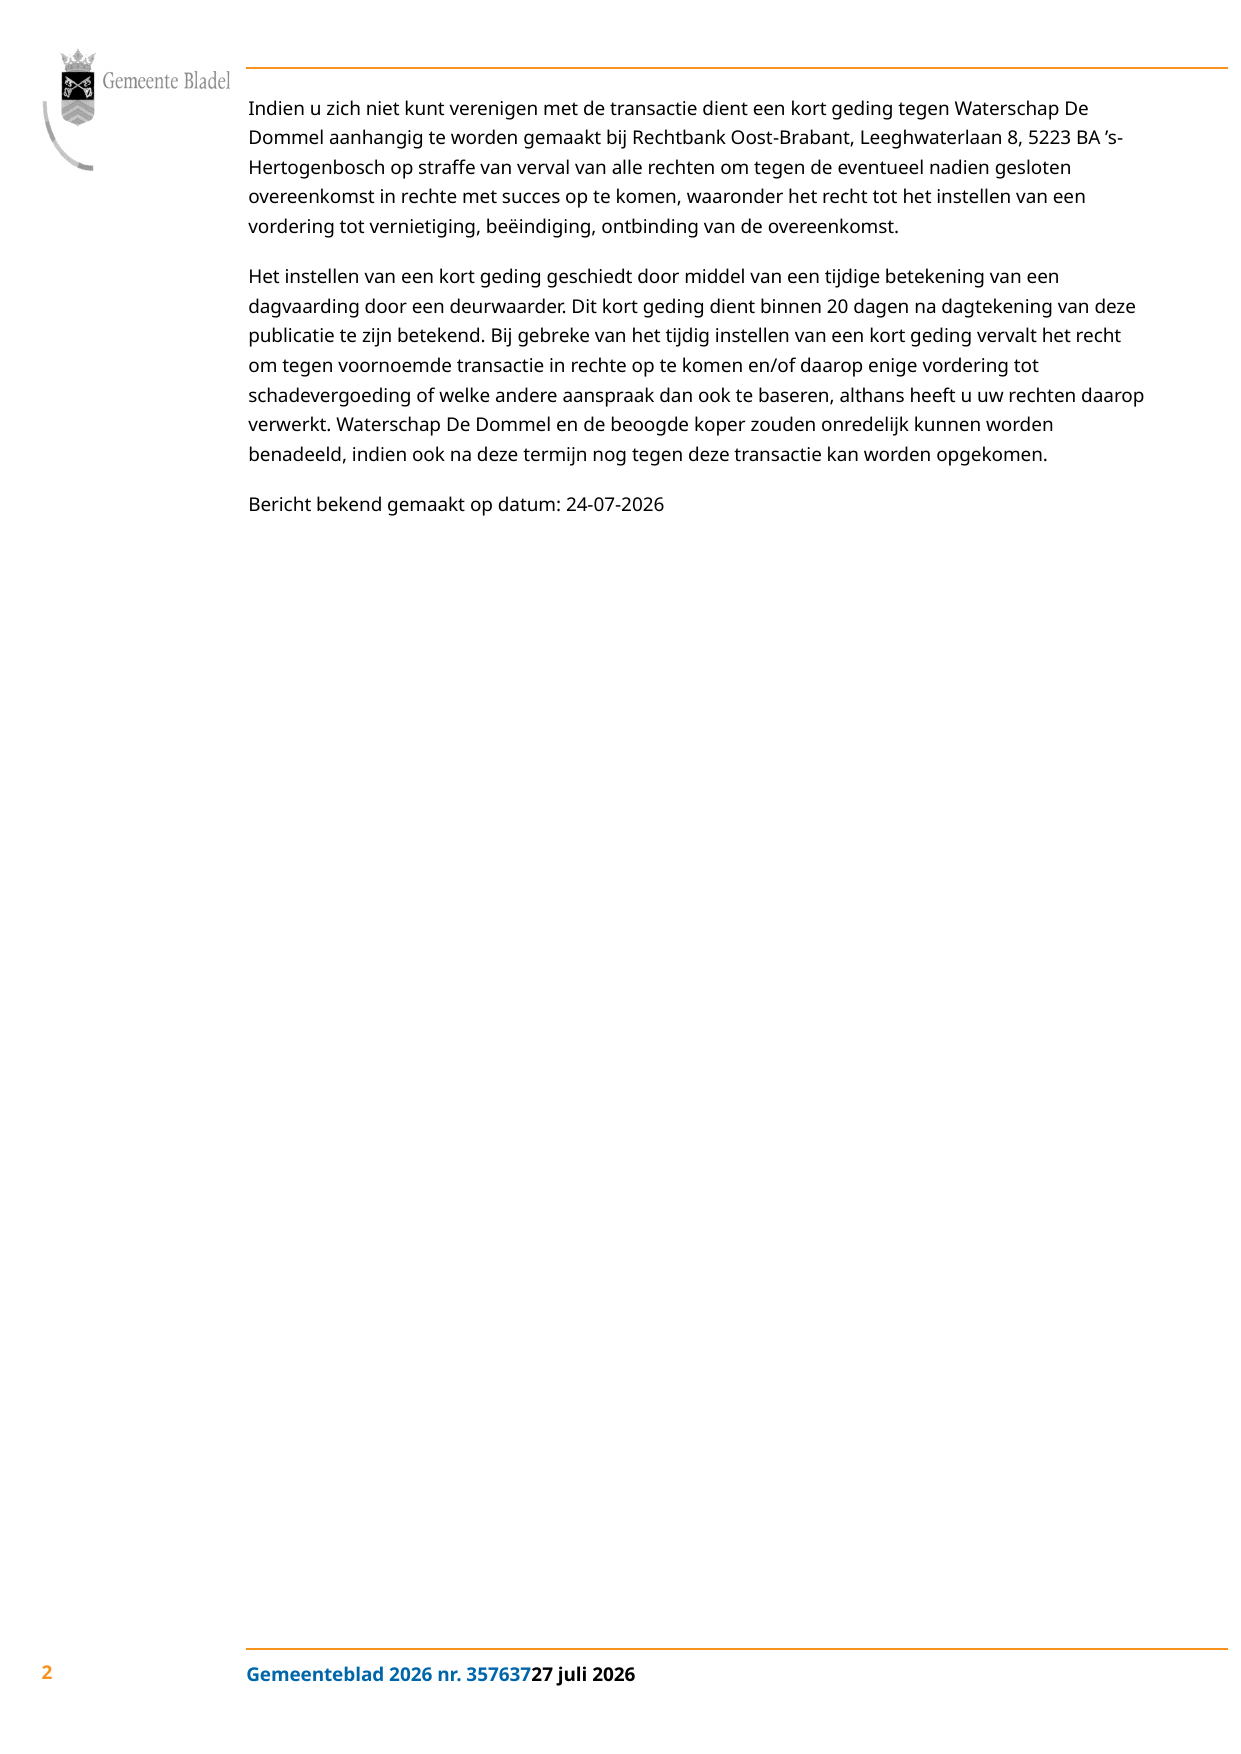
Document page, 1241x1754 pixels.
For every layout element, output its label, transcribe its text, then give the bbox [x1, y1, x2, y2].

text Bericht bekend gemaakt op datum: 24-07-2026 [248, 491, 1152, 517]
picture [41, 47, 231, 172]
text Het instellen van een kort geding geschiedt door middel van een tijdige betekening van een dagvaarding door een deurwaarder. Dit kort geding dient binnen 20 dagen na dagtekening van deze publicatie te zijn betekend. Bij gebreke van het tijdig instellen van een kort geding vervalt het recht om tegen voornoemde transactie in rechte op te komen en/of daarop enige vordering tot schadevergoeding of welke andere aanspraak dan ook te baseren, althans heeft u uw rechten daarop verwerkt. Waterschap De Dommel en de beoogde koper zouden onredelijk kunnen worden benadeeld, indien ook na deze termijn nog tegen deze transactie kan worden opgekomen. [248, 263, 1152, 467]
text Indien u zich niet kunt verenigen met de transactie dient een kort geding tegen Waterschap De Dommel aanhangig te worden gemaakt bij Rechtbank Oost‑Brabant, Leeghwaterlaan 8, 5223 BA ’s-Hertogenbosch op straffe van verval van alle rechten om tegen de eventueel nadien gesloten overeenkomst in rechte met succes op te komen, waaronder het recht tot het instellen van een vordering tot vernietiging, beëindiging, ontbinding van de overeenkomst. [248, 95, 1152, 239]
